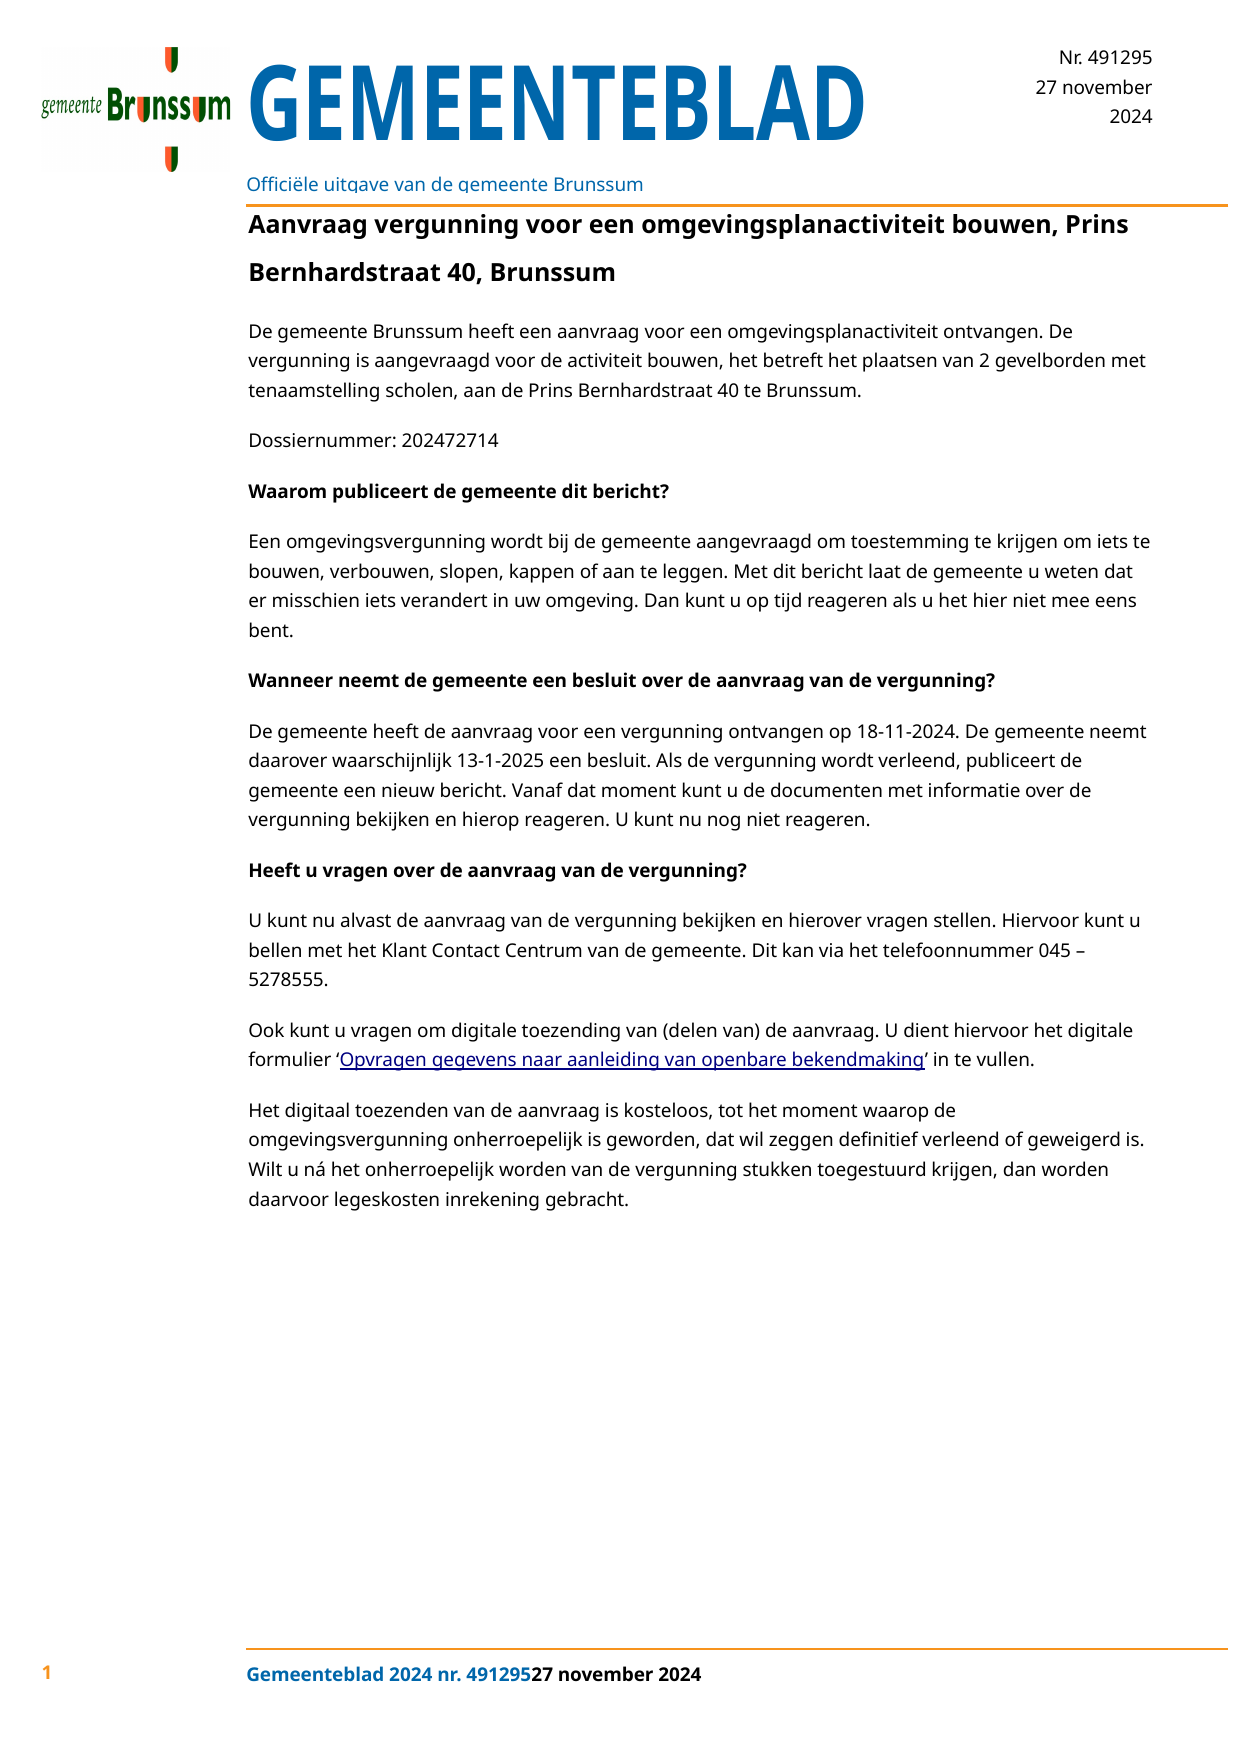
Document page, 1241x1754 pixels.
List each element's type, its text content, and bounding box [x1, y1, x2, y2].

text Dossiernummer: 202472714 [248, 427, 1152, 453]
text Heeft u vragen over de aanvraag van de vergunning? [248, 857, 1152, 883]
text Ook kunt u vragen om digitale toezending van (delen van) de aanvraag. U dient hiervoor het digitale formulier ‘Opvragen gegevens naar aanleiding van openbare bekendmaking’ in te vullen. [248, 1017, 1152, 1072]
text Het digitaal toezenden van de aanvraag is kosteloos, tot het moment waarop de omgevingsvergunning onherroepelijk is geworden, dat wil zeggen definitief verleend of geweigerd is. Wilt u ná het onherroepelijk worden van de vergunning stukken toegestuurd krijgen, dan worden daarvoor legeskosten inrekening gebracht. [248, 1097, 1152, 1212]
text De gemeente heeft de aanvraag voor een vergunning ontvangen op 18-11-2024. De gemeente neemt daarover waarschijnlijk 13-1-2025 een besluit. Als de vergunning wordt verleend, publiceert de gemeente een nieuw bericht. Vanaf dat moment kunt u de documenten met informatie over de vergunning bekijken en hierop reageren. U kunt nu nog niet reageren. [248, 718, 1152, 832]
text Waarom publiceert de gemeente dit bericht? [248, 478, 1152, 504]
text Aanvraag vergunning voor een omgevingsplanactiviteit bouwen, Prins Bernhardstraat 40, Brunssum [248, 207, 1152, 288]
text U kunt nu alvast de aanvraag van de vergunning bekijken en hierover vragen stellen. Hiervoor kunt u bellen met het Klant Contact Centrum van de gemeente. Dit kan via het telefoonnummer 045 – 5278555. [248, 907, 1152, 992]
picture [41, 47, 231, 172]
text Wanneer neemt de gemeente een besluit over de aanvraag van de vergunning? [248, 667, 1152, 693]
text De gemeente Brunssum heeft een aanvraag voor een omgevingsplanactiviteit ontvangen. De vergunning is aangevraagd voor de activiteit bouwen, het betreft het plaatsen van 2 gevelborden met tenaamstelling scholen, aan de Prins Bernhardstraat 40 te Brunssum. [248, 318, 1152, 403]
text Een omgevingsvergunning wordt bij de gemeente aangevraagd om toestemming te krijgen om iets te bouwen, verbouwen, slopen, kappen of aan te leggen. Met dit bericht laat de gemeente u weten dat er misschien iets verandert in uw omgeving. Dan kunt u op tijd reageren als u het hier niet mee eens bent. [248, 528, 1152, 643]
